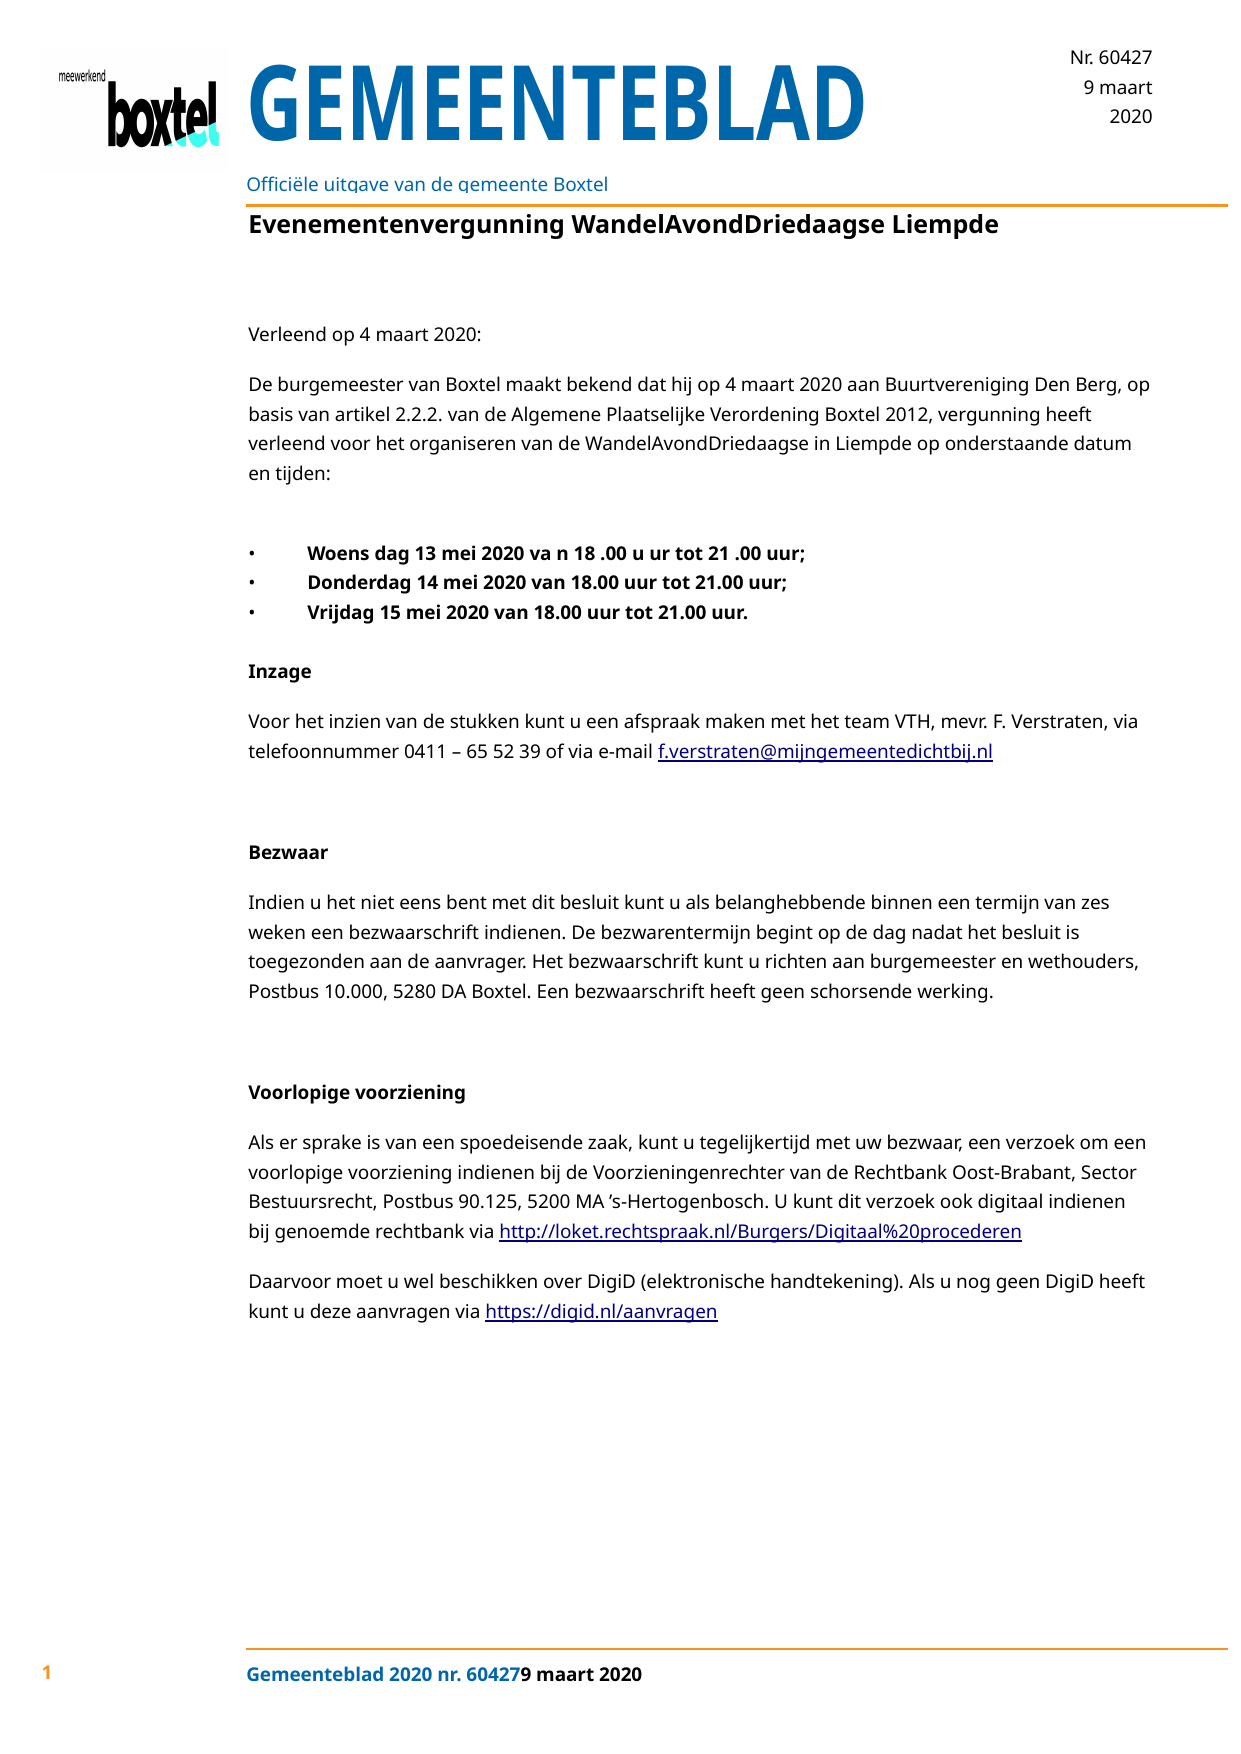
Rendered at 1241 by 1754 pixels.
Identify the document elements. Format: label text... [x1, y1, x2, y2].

text Indien u het niet eens bent met dit besluit kunt u als belanghebbende binnen een termijn van zes weken een bezwaarschrift indienen. De bezwarentermijn begint op de dag nadat het besluit is toegezonden aan de aanvrager. Het bezwaarschrift kunt u richten aan burgemeester en wethouders, Postbus 10.000, 5280 DA Boxtel. Een bezwaarschrift heeft geen schorsende werking. [248, 889, 1152, 1004]
list Woens dag 13 mei 2020 va n 18 .00 u ur tot 21 .00 uur; [248, 540, 1152, 566]
list Vrijdag 15 mei 2020 van 18.00 uur tot 21.00 uur. [248, 599, 1152, 625]
text Bezwaar [248, 839, 1152, 865]
text De burgemeester van Boxtel maakt bekend dat hij op 4 maart 2020 aan Buurtvereniging Den Berg, op basis van artikel 2.2.2. van de Algemene Plaatselijke Verordening Boxtel 2012, vergunning heeft verleend voor het organiseren van de WandelAvondDriedaagse in Liempde op onderstaande datum en tijden: [248, 371, 1152, 486]
text Als er sprake is van een spoedeisende zaak, kunt u tegelijkertijd met uw bezwaar, een verzoek om een voorlopige voorziening indienen bij de Voorzieningenrechter van de Rechtbank Oost-Brabant, Sector Bestuursrecht, Postbus 90.125, 5200 MA ’s-Hertogenbosch. U kunt dit verzoek ook digitaal indienen bij genoemde rechtbank via http://loket.rechtspraak.nl/Burgers/Digitaal%20procederen [248, 1129, 1152, 1244]
list Donderdag 14 mei 2020 van 18.00 uur tot 21.00 uur; [248, 569, 1152, 595]
text Verleend op 4 maart 2020: [248, 321, 1152, 346]
text Daarvoor moet u wel beschikken over DigiD (elektronische handtekening). Als u nog geen DigiD heeft kunt u deze aanvragen via https://digid.nl/aanvragen [248, 1269, 1152, 1324]
text Evenementenvergunning WandelAvondDriedaagse Liempde [248, 207, 1152, 241]
text Inzage [248, 658, 1152, 684]
text Voor het inzien van de stukken kunt u een afspraak maken met het team VTH, mevr. F. Verstraten, via telefoonnummer 0411 – 65 52 39 of via e-mail f.verstraten@mijngemeentedichtbij.nl [248, 709, 1152, 764]
picture [41, 47, 231, 172]
text Voorlopige voorziening [248, 1079, 1152, 1105]
